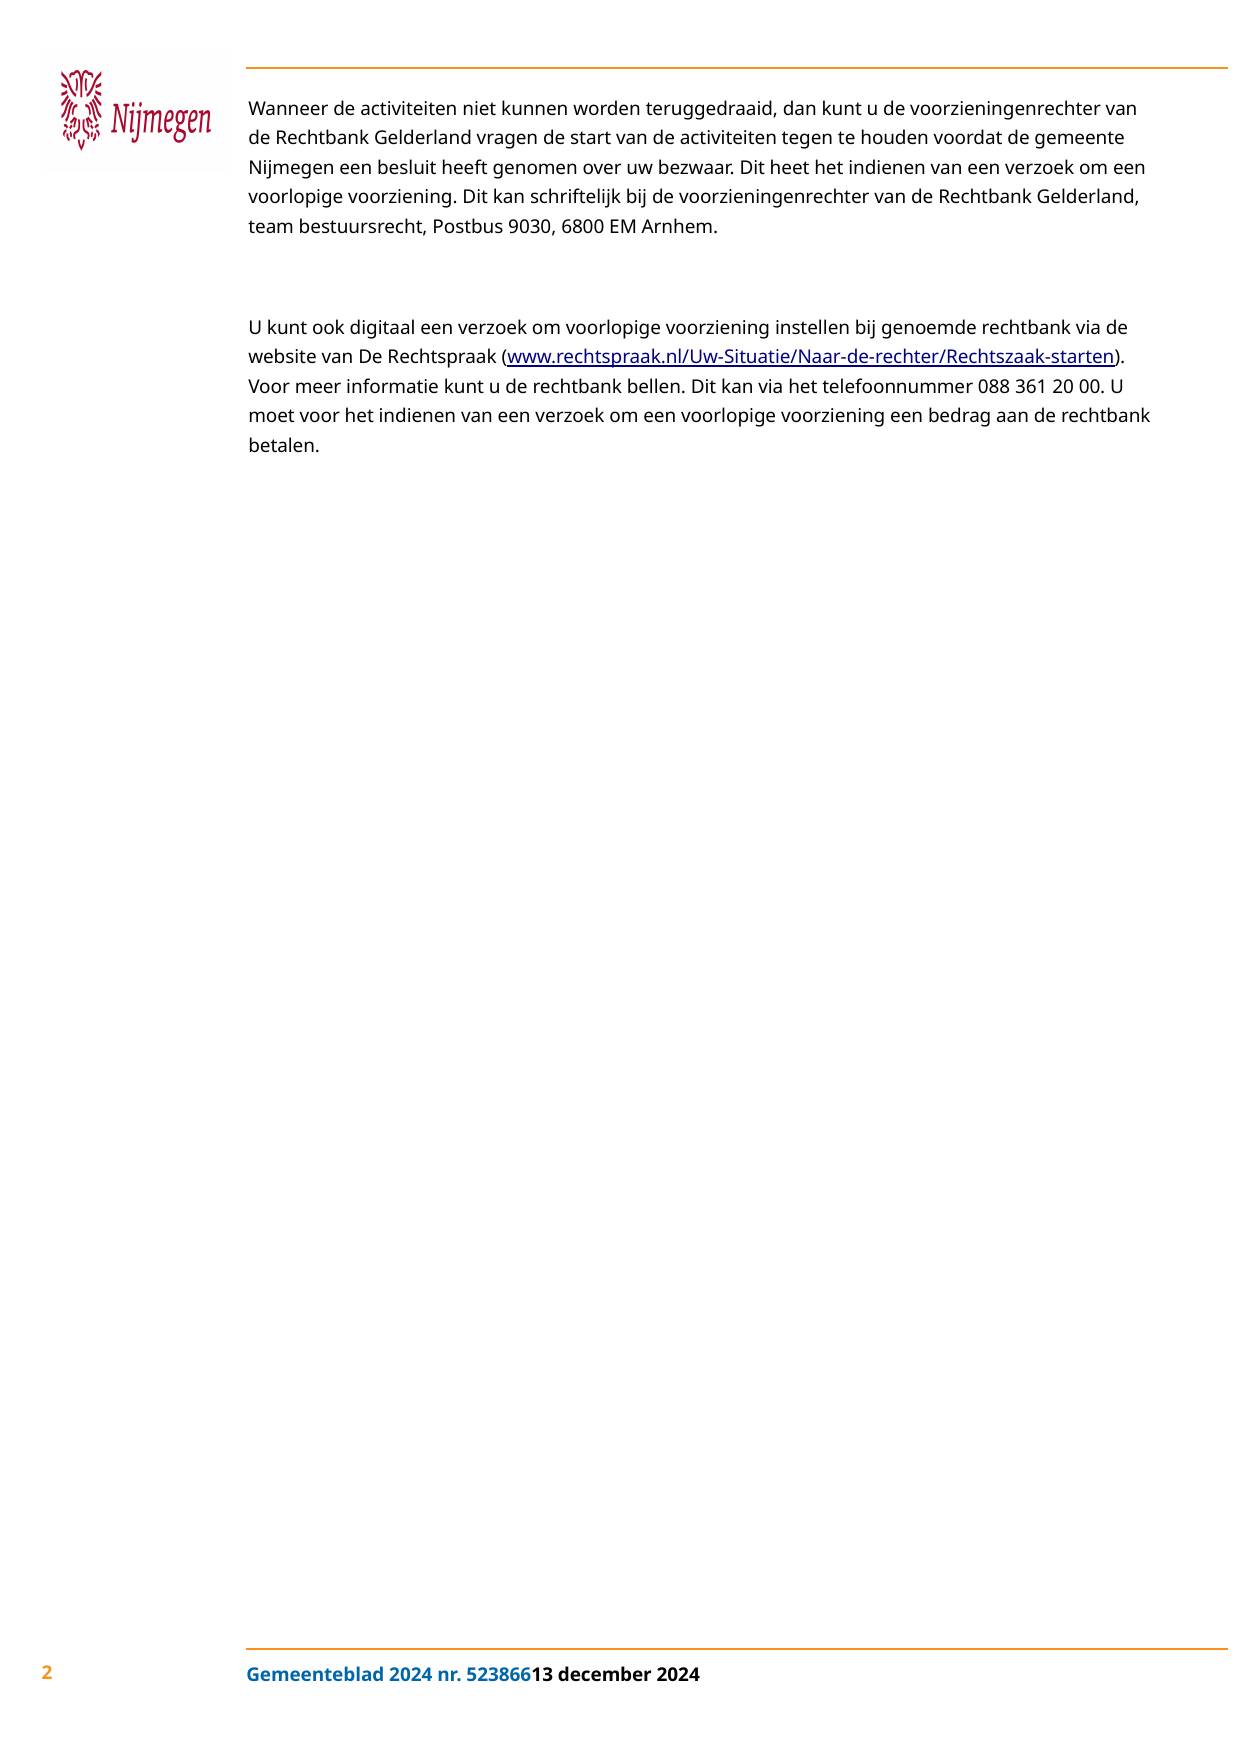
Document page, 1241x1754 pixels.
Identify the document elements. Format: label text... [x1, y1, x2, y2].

text U kunt ook digitaal een verzoek om voorlopige voorziening instellen bij genoemde rechtbank via de website van De Rechtspraak (www.rechtspraak.nl/Uw-Situatie/Naar-de-rechter/Rechtszaak-starten). Voor meer informatie kunt u de rechtbank bellen. Dit kan via het telefoonnummer 088 361 20 00. U moet voor het indienen van een verzoek om een voorlopige voorziening een bedrag aan de rechtbank betalen. [248, 314, 1152, 458]
text Wanneer de activiteiten niet kunnen worden teruggedraaid, dan kunt u de voorzieningenrechter van de Rechtbank Gelderland vragen de start van de activiteiten tegen te houden voordat de gemeente Nijmegen een besluit heeft genomen over uw bezwaar. Dit heet het indienen van een verzoek om een voorlopige voorziening. Dit kan schriftelijk bij de voorzieningenrechter van de Rechtbank Gelderland, team bestuursrecht, Postbus 9030, 6800 EM Arnhem. [248, 95, 1152, 239]
picture [41, 47, 231, 172]
